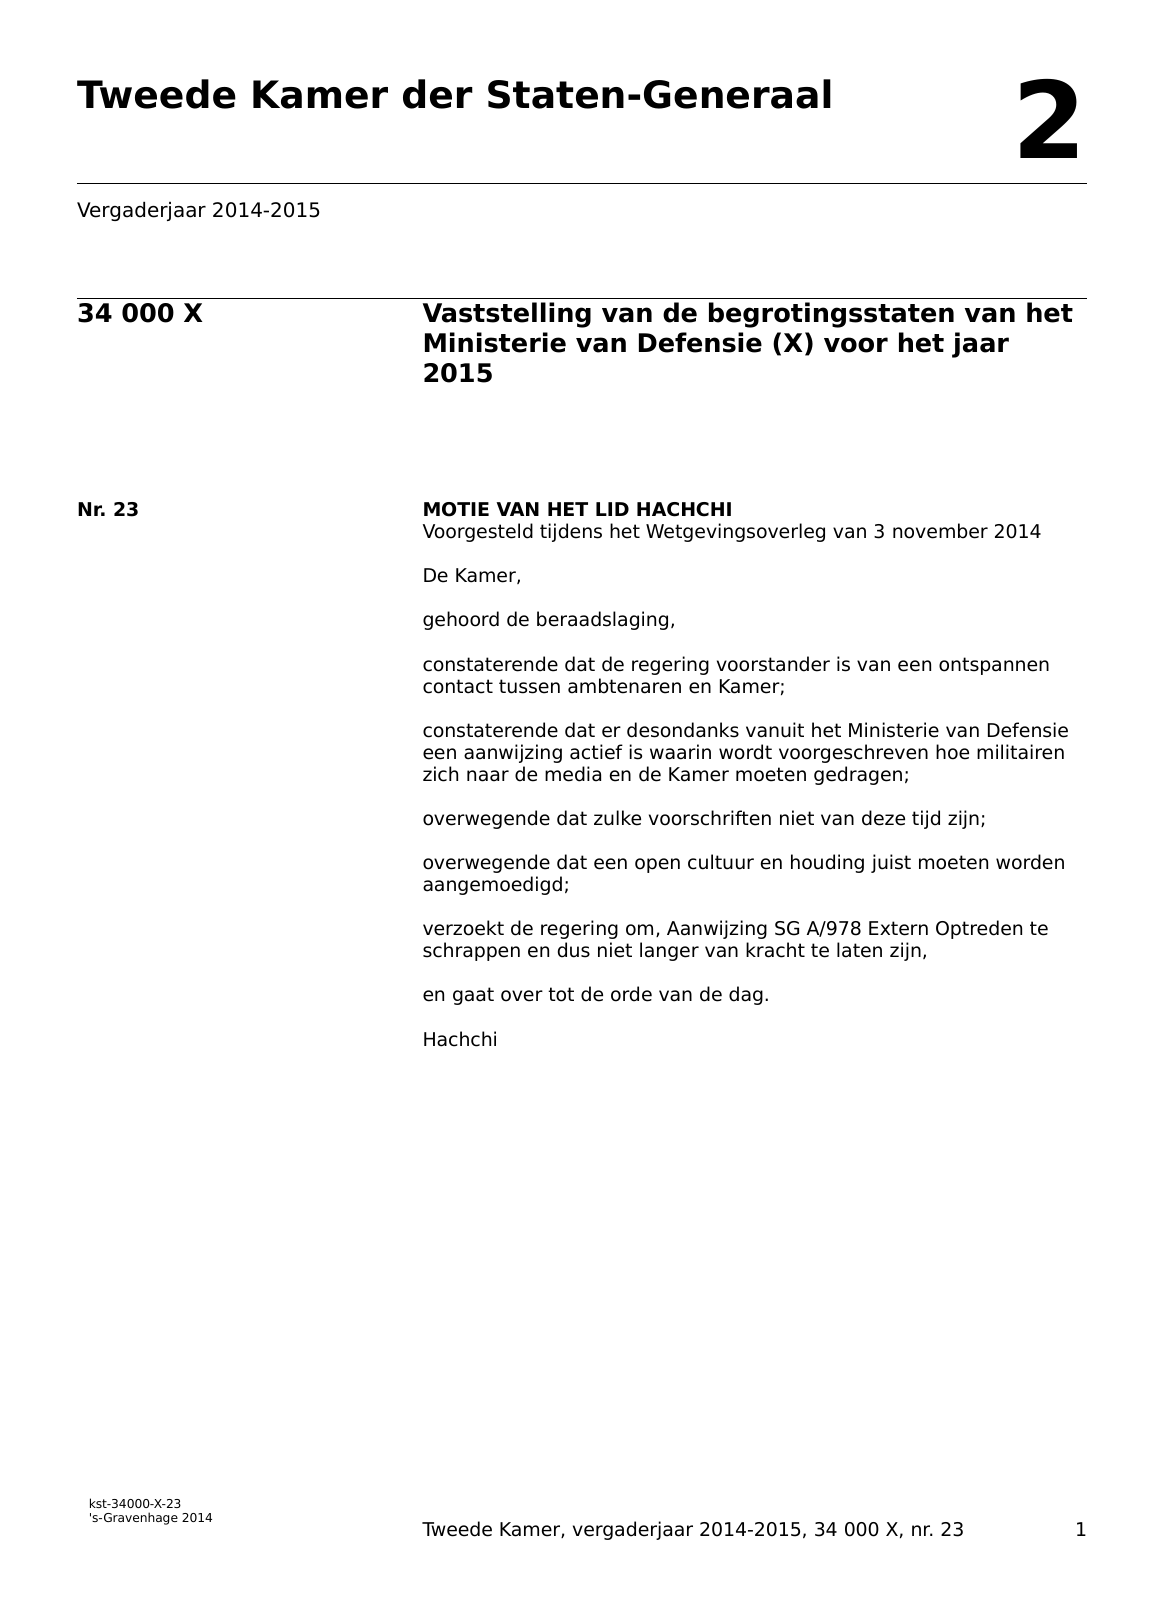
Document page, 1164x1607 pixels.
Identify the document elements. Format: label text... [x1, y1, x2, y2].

table_header Tweede Kamer der Staten-Generaal [77, 59, 886, 183]
table_cell Vergaderjaar 2014-2015 [77, 184, 1087, 298]
text Voorgesteld tijdens het Wetgevingsoverleg van 3 november 2014 [422, 521, 1087, 543]
text gehoord de beraadslaging, [422, 609, 1087, 631]
text kst-34000-X-23 [88, 1497, 323, 1511]
text De Kamer, [422, 565, 1087, 587]
table_header 2 [886, 59, 1087, 183]
text constaterende dat de regering voorstander is van een ontspannen contact tussen ambtenaren en Kamer; [422, 653, 1087, 697]
subtitle Nr. 23 MOTIE VAN HET LID HACHCHI [77, 499, 1087, 521]
text verzoekt de regering om, Aanwijzing SG A/978 Extern Optreden te schrappen en dus niet langer van kracht te laten zijn, [422, 918, 1087, 962]
text Hachchi [422, 1028, 1087, 1050]
text 's-Gravenhage 2014 [88, 1511, 323, 1525]
text overwegende dat zulke voorschriften niet van deze tijd zijn; [422, 808, 1087, 830]
text en gaat over tot de orde van de dag. [422, 984, 1087, 1006]
text overwegende dat een open cultuur en houding juist moeten worden aangemoedigd; [422, 852, 1087, 896]
subtitle 34 000 X Vaststelling van de begrotingsstaten van het Ministerie van Defensie (X) voor het jaar 2015 [77, 299, 1087, 388]
text constaterende dat er desondanks vanuit het Ministerie van Defensie een aanwijzing actief is waarin wordt voorgeschreven hoe militairen zich naar de media en de Kamer moeten gedragen; [422, 720, 1087, 786]
